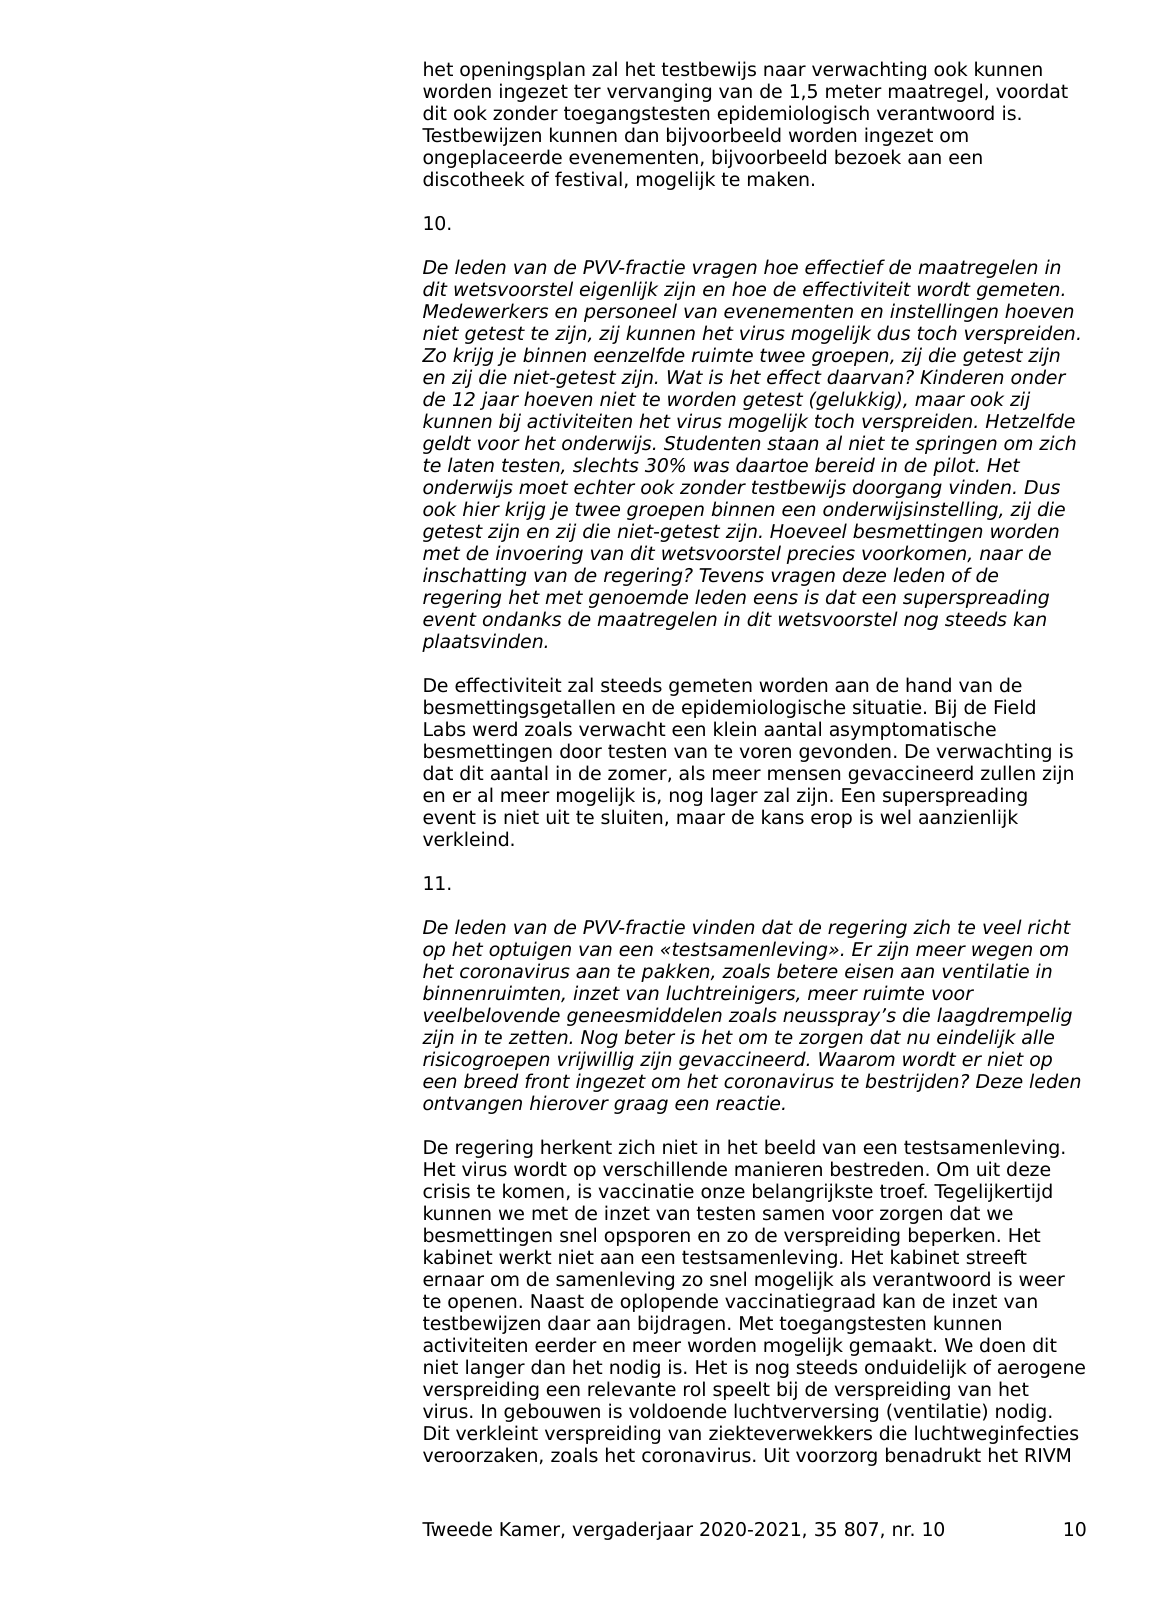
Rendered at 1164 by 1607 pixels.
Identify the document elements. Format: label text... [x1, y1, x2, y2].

text De effectiviteit zal steeds gemeten worden aan de hand van de besmettingsgetallen en de epidemiologische situatie. Bij de Field Labs werd zoals verwacht een klein aantal asymptomatische besmettingen door testen van te voren gevonden. De verwachting is dat dit aantal in de zomer, als meer mensen gevaccineerd zullen zijn en er al meer mogelijk is, nog lager zal zijn. Een superspreading event is niet uit te sluiten, maar de kans erop is wel aanzienlijk verkleind. [422, 675, 1087, 851]
text De regering herkent zich niet in het beeld van een testsamenleving. Het virus wordt op verschillende manieren bestreden. Om uit deze crisis te komen, is vaccinatie onze belangrijkste troef. Tegelijkertijd kunnen we met de inzet van testen samen voor zorgen dat we besmettingen snel opsporen en zo de verspreiding beperken. Het kabinet werkt niet aan een testsamenleving. Het kabinet streeft ernaar om de samenleving zo snel mogelijk als verantwoord is weer te openen. Naast de oplopende vaccinatiegraad kan de inzet van testbewijzen daar aan bijdragen. Met toegangstesten kunnen activiteiten eerder en meer worden mogelijk gemaakt. We doen dit niet langer dan het nodig is. Het is nog steeds onduidelijk of aerogene verspreiding een relevante rol speelt bij de verspreiding van het virus. In gebouwen is voldoende luchtverversing (ventilatie) nodig. Dit verkleint verspreiding van ziekteverwekkers die luchtweginfecties veroorzaken, zoals het coronavirus. Uit voorzorg benadrukt het RIVM [422, 1137, 1087, 1467]
text 10. [422, 213, 1087, 235]
text De leden van de PVV-fractie vinden dat de regering zich te veel richt op het optuigen van een «testsamenleving». Er zijn meer wegen om het coronavirus aan te pakken, zoals betere eisen aan ventilatie in binnenruimten, inzet van luchtreinigers, meer ruimte voor veelbelovende geneesmiddelen zoals neusspray’s die laagdrempelig zijn in te zetten. Nog beter is het om te zorgen dat nu eindelijk alle risicogroepen vrijwillig zijn gevaccineerd. Waarom wordt er niet op een breed front ingezet om het coronavirus te bestrijden? Deze leden ontvangen hierover graag een reactie. [422, 917, 1087, 1115]
text het openingsplan zal het testbewijs naar verwachting ook kunnen worden ingezet ter vervanging van de 1,5 meter maatregel, voordat dit ook zonder toegangstesten epidemiologisch verantwoord is. Testbewijzen kunnen dan bijvoorbeeld worden ingezet om ongeplaceerde evenementen, bijvoorbeeld bezoek aan een discotheek of festival, mogelijk te maken. [422, 59, 1087, 191]
text De leden van de PVV-fractie vragen hoe effectief de maatregelen in dit wetsvoorstel eigenlijk zijn en hoe de effectiviteit wordt gemeten. Medewerkers en personeel van evenementen en instellingen hoeven niet getest te zijn, zij kunnen het virus mogelijk dus toch verspreiden. Zo krijg je binnen eenzelfde ruimte twee groepen, zij die getest zijn en zij die niet-getest zijn. Wat is het effect daarvan? Kinderen onder de 12 jaar hoeven niet te worden getest (gelukkig), maar ook zij kunnen bij activiteiten het virus mogelijk toch verspreiden. Hetzelfde geldt voor het onderwijs. Studenten staan al niet te springen om zich te laten testen, slechts 30% was daartoe bereid in de pilot. Het onderwijs moet echter ook zonder testbewijs doorgang vinden. Dus ook hier krijg je twee groepen binnen een onderwijsinstelling, zij die getest zijn en zij die niet-getest zijn. Hoeveel besmettingen worden met de invoering van dit wetsvoorstel precies voorkomen, naar de inschatting van de regering? Tevens vragen deze leden of de regering het met genoemde leden eens is dat een superspreading event ondanks de maatregelen in dit wetsvoorstel nog steeds kan plaatsvinden. [422, 257, 1087, 653]
text 11. [422, 873, 1087, 895]
